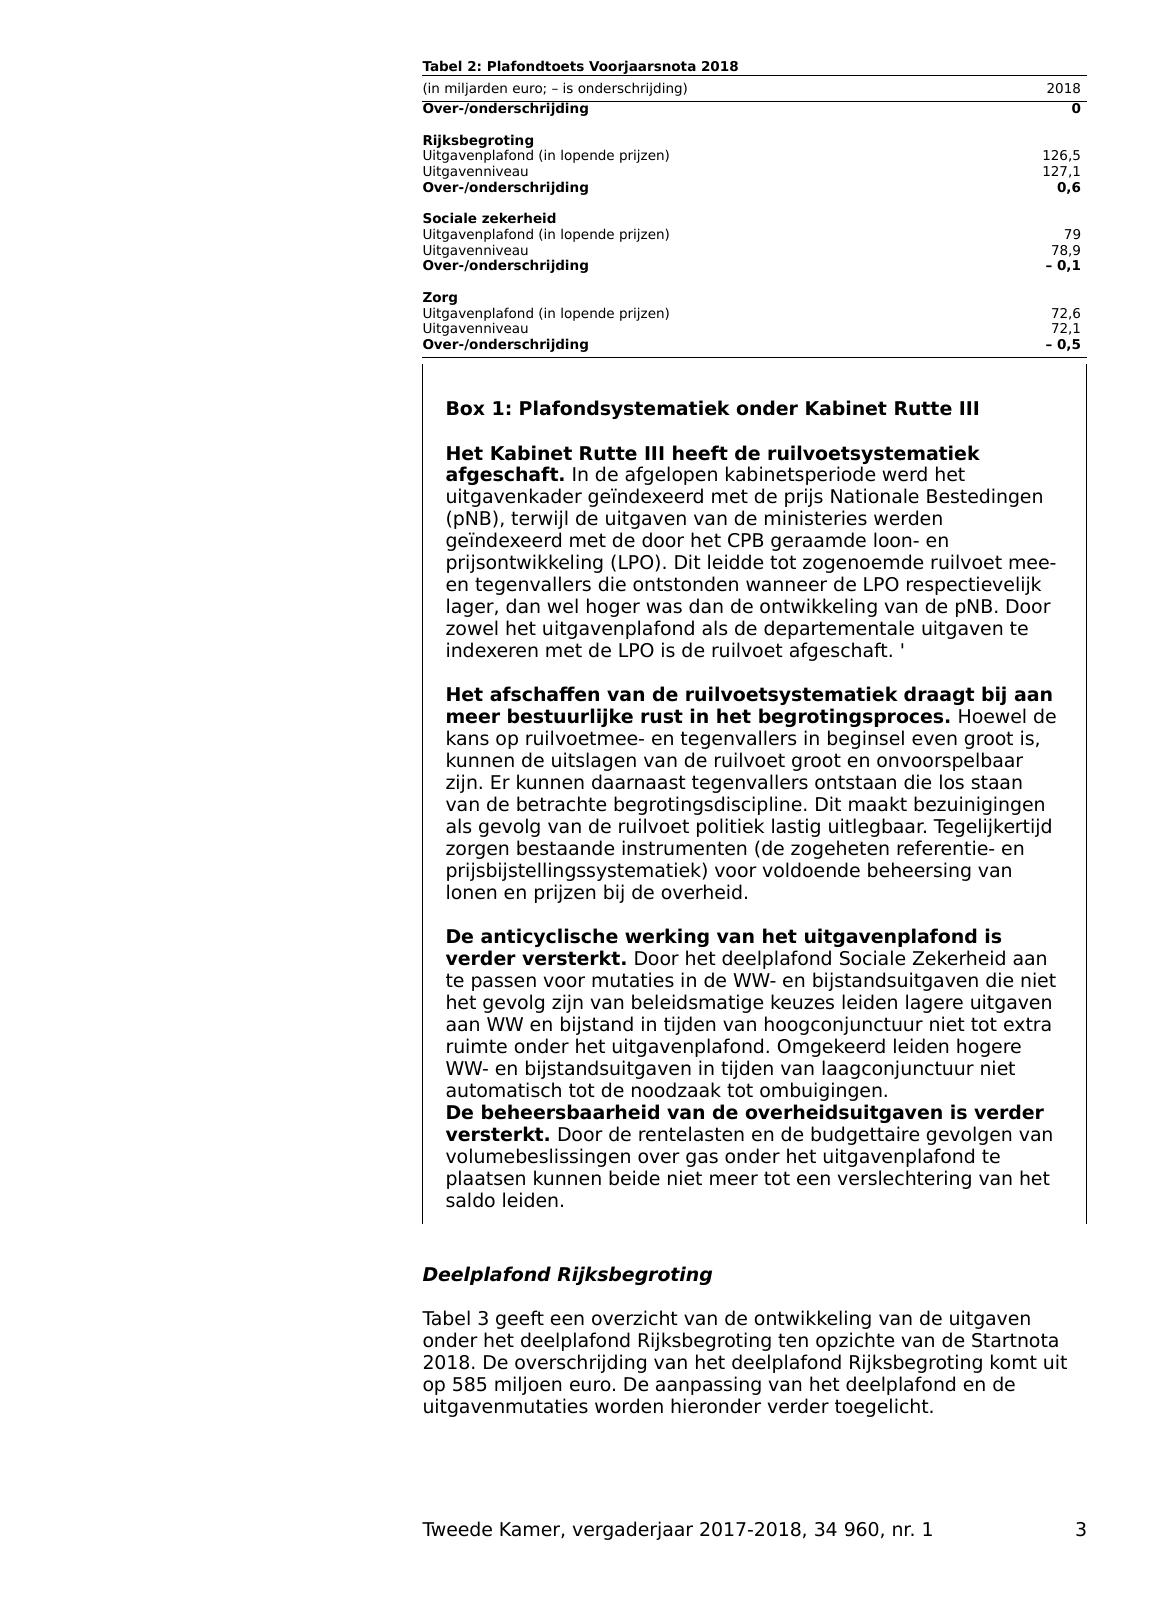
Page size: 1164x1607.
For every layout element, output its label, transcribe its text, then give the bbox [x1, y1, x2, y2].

table_cell 78,9 [969, 243, 1087, 258]
table_cell Over-/onderschrijding [422, 337, 968, 357]
table_header Tabel 2: Plafondtoets Voorjaarsnota 2018 [422, 59, 1087, 75]
table_cell Uitgavenniveau [422, 321, 968, 337]
table_cell Rijksbegroting [422, 133, 968, 148]
table_cell [969, 133, 1087, 148]
table_cell Sociale zekerheid [422, 211, 968, 227]
table_cell Zorg [422, 290, 968, 305]
table_cell Uitgavenplafond (in lopende prijzen) [422, 148, 968, 164]
table_cell Uitgavenplafond (in lopende prijzen) [422, 227, 968, 242]
table_cell [969, 195, 1087, 211]
table_cell 0 [969, 102, 1087, 117]
table_cell – 0,5 [969, 337, 1087, 357]
table_cell Uitgavenniveau [422, 243, 968, 258]
table_cell 2018 [969, 76, 1087, 101]
table_header Box 1: Plafondsystematiek onder Kabinet Rutte III Het Kabinet Rutte III heeft de ruilvoetsystematiek afgeschaft. In de afgelopen kabinetsperiode werd het uitgavenkader geïndexeerd met de prijs Nationale Bestedingen (pNB), terwijl de uitgaven van de ministeries werden geïndexeerd met de door het CPB geraamde loon- en prijsontwikkeling (LPO). Dit leidde tot zogenoemde ruilvoet mee- en tegenvallers die ontstonden wanneer de LPO respectievelijk lager, dan wel hoger was dan de ontwikkeling van de pNB. Door zowel het uitgavenplafond als de departementale uitgaven te indexeren met de LPO is de ruilvoet afgeschaft. ' Het afschaffen van de ruilvoetsystematiek draagt bij aan meer bestuurlijke rust in het begrotingsproces. Hoewel de kans op ruilvoetmee- en tegenvallers in beginsel even groot is, kunnen de uitslagen van de ruilvoet groot en onvoorspelbaar zijn. Er kunnen daarnaast tegenvallers ontstaan die los staan van de betrachte begrotingsdiscipline. Dit maakt bezuinigingen als gevolg van de ruilvoet politiek lastig uitlegbaar. Tegelijkertijd zorgen bestaande instrumenten (de zogeheten referentie- en prijsbijstellingssystematiek) voor voldoende beheersing van lonen en prijzen bij de overheid. De anticyclische werking van het uitgavenplafond is verder versterkt. Door het deelplafond Sociale Zekerheid aan te passen voor mutaties in de WW- en bijstandsuitgaven die niet het gevolg zijn van beleidsmatige keuzes leiden lagere uitgaven aan WW en bijstand in tijden van hoogconjunctuur niet tot extra ruimte onder het uitgavenplafond. Omgekeerd leiden hogere WW- en bijstandsuitgaven in tijden van laagconjunctuur niet automatisch tot de noodzaak tot ombuigingen. De beheersbaarheid van de overheidsuitgaven is verder versterkt. Door de rentelasten en de budgettaire gevolgen van volumebeslissingen over gas onder het uitgavenplafond te plaatsen kunnen beide niet meer tot een verslechtering van het saldo leiden. [423, 364, 1086, 1224]
subtitle Deelplafond Rijksbegroting [422, 1264, 1087, 1286]
table_cell 126,5 [969, 148, 1087, 164]
table_cell Uitgavenplafond (in lopende prijzen) [422, 305, 968, 321]
text Tabel 3 geeft een overzicht van de ontwikkeling van de uitgaven onder het deelplafond Rijksbegroting ten opzichte van de Startnota 2018. De overschrijding van het deelplafond Rijksbegroting komt uit op 585 miljoen euro. De aanpassing van het deelplafond en de uitgavenmutaties worden hieronder verder toegelicht. [422, 1308, 1087, 1418]
table_cell [422, 195, 968, 211]
table_cell [969, 290, 1087, 305]
table_cell 72,6 [969, 305, 1087, 321]
table_cell Uitgavenniveau [422, 164, 968, 179]
table_cell 0,6 [969, 180, 1087, 195]
table_cell (in miljarden euro; – is onderschrijding) [422, 76, 968, 101]
table_cell 72,1 [969, 321, 1087, 337]
table_cell Over-/onderschrijding [422, 258, 968, 274]
table_cell – 0,1 [969, 258, 1087, 274]
table_cell [422, 274, 968, 290]
table_cell [422, 117, 968, 132]
table_cell [969, 211, 1087, 227]
table_cell 127,1 [969, 164, 1087, 179]
table_cell 79 [969, 227, 1087, 242]
table_cell Over-/onderschrijding [422, 102, 968, 117]
table_cell [969, 117, 1087, 132]
table_cell [969, 274, 1087, 290]
table_cell Over-/onderschrijding [422, 180, 968, 195]
